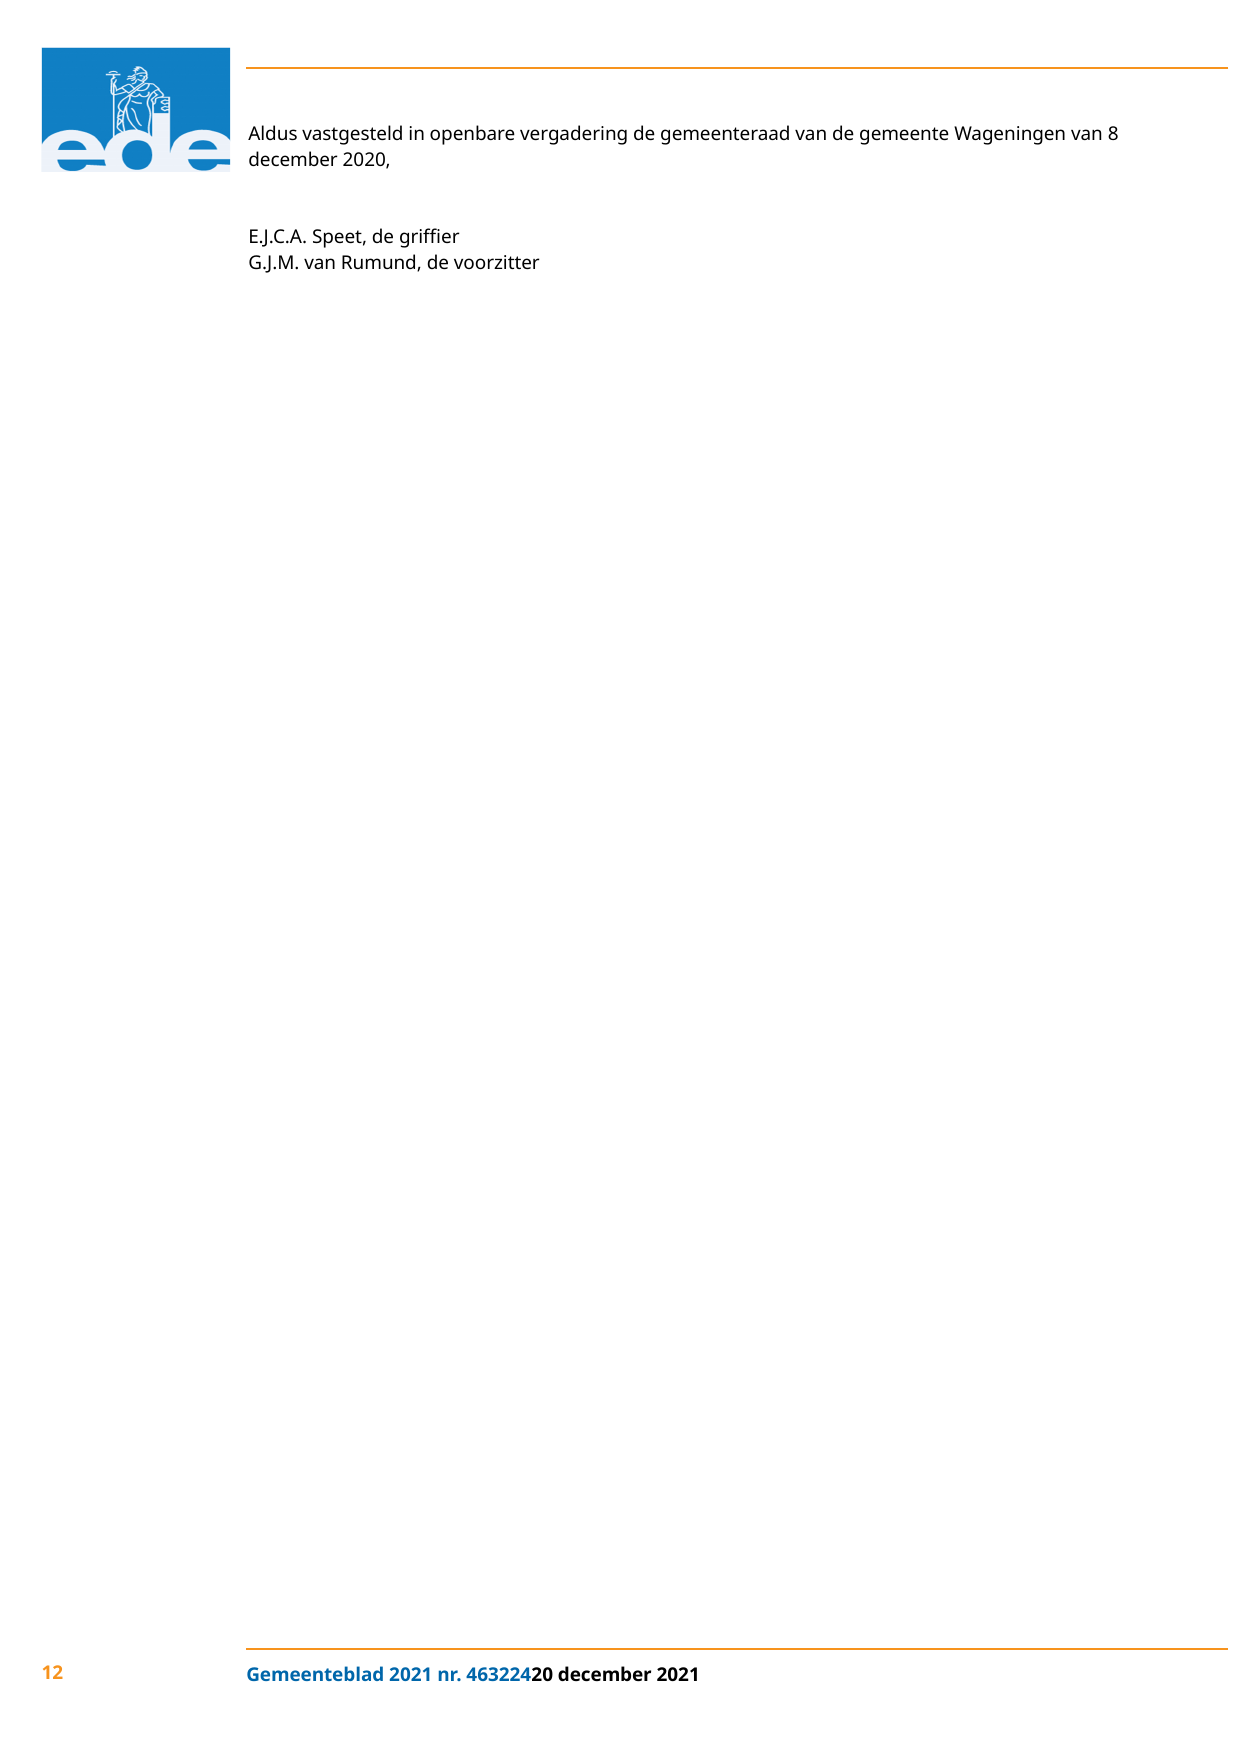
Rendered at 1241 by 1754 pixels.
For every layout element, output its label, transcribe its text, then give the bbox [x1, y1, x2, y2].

text E.J.C.A. Speet, de griffier [248, 223, 1152, 249]
text G.J.M. van Rumund, de voorzitter [248, 249, 1152, 275]
picture [41, 47, 231, 172]
text Aldus vastgesteld in openbare vergadering de gemeenteraad van de gemeente Wageningen van 8 december 2020, [248, 121, 1152, 172]
